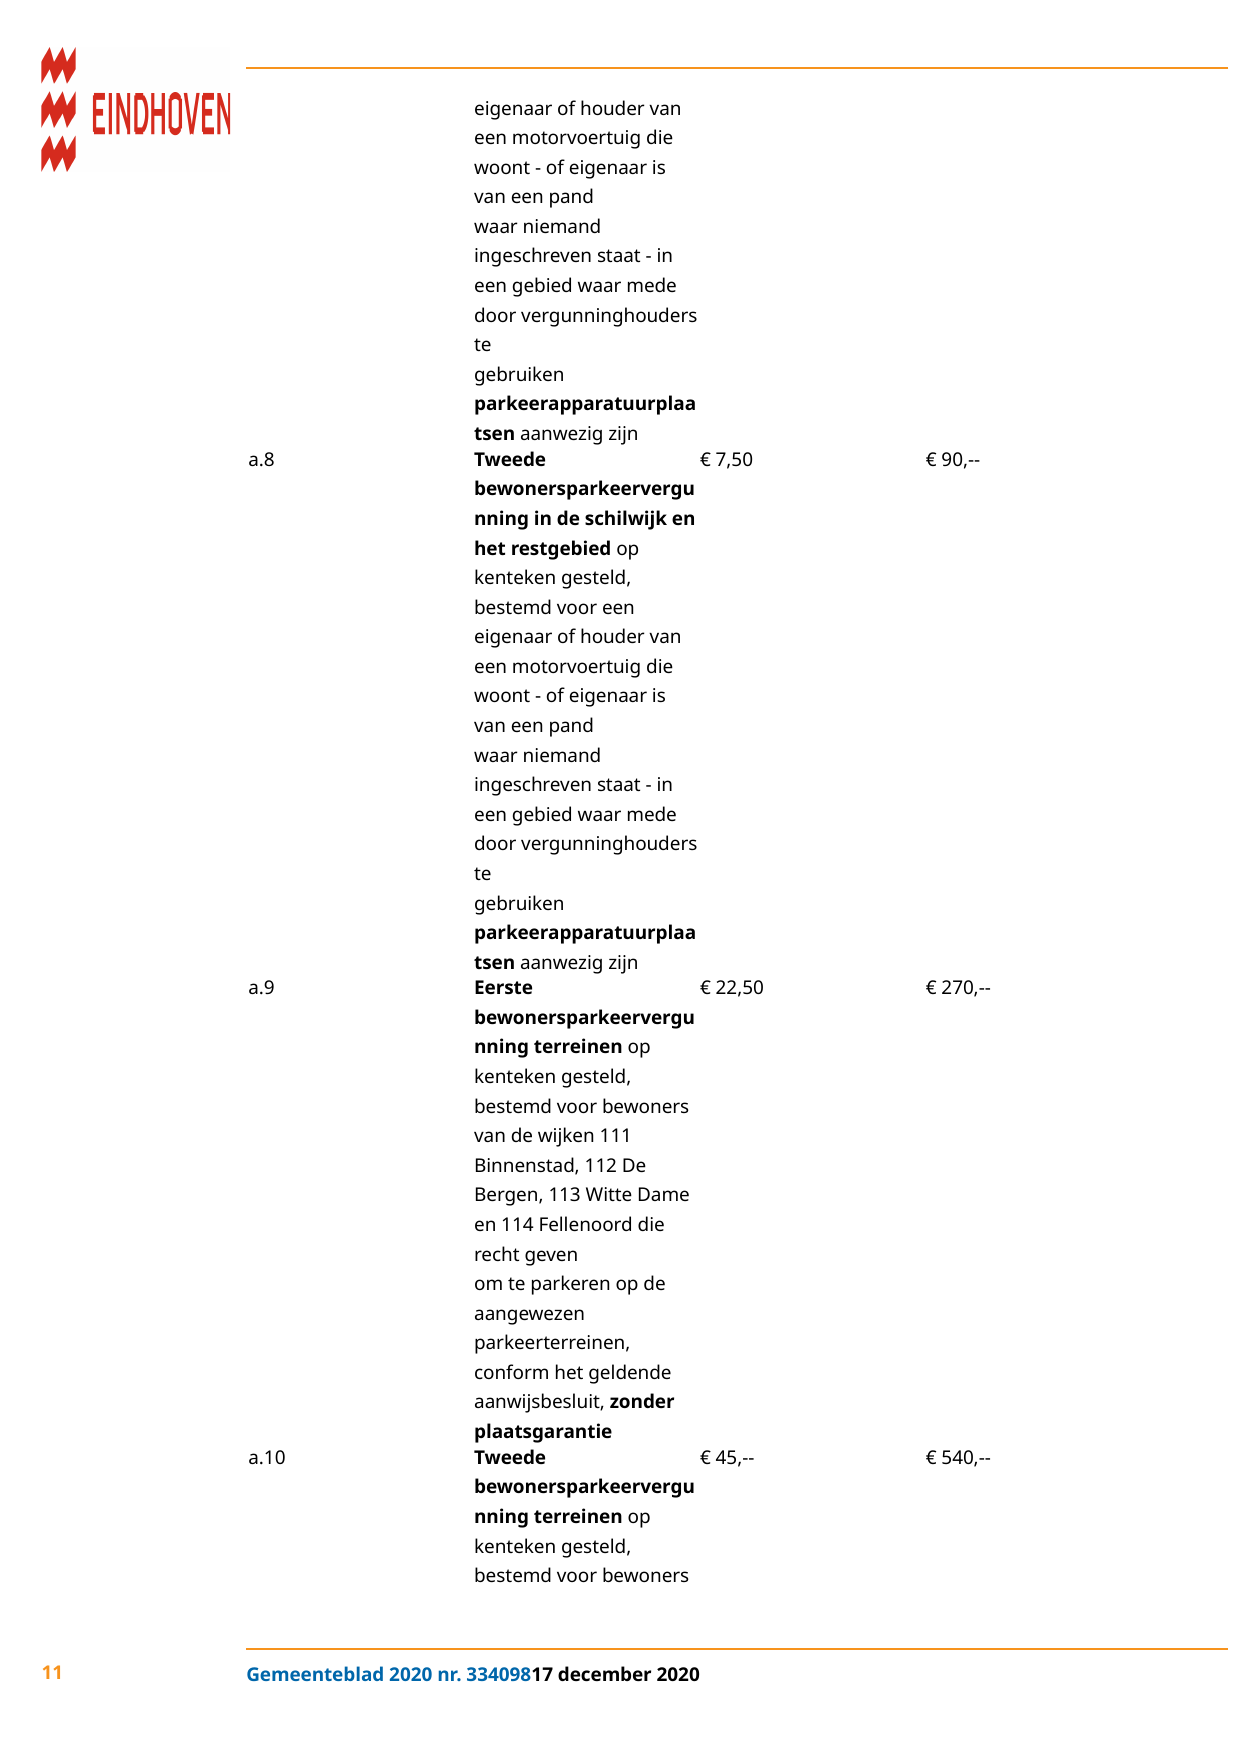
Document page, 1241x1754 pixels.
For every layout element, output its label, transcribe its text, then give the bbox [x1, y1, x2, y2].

table_cell [926, 95, 1152, 446]
table_cell € 540,-- [926, 1444, 1152, 1588]
table_cell a.10 [248, 1444, 474, 1588]
table_cell Eerste bewonersparkeervergunning terreinen op kenteken gesteld, bestemd voor bewoners van de wijken 111 Binnenstad, 112 De Bergen, 113 Witte Dame en 114 Fellenoord die recht geven om te parkeren op de aangewezen parkeerterreinen, conform het geldende aanwijsbesluit, zonder plaatsgarantie [474, 975, 700, 1444]
picture [41, 47, 231, 172]
table_cell [248, 95, 474, 446]
table_cell eigenaar of houder van een motorvoertuig die woont - of eigenaar is van een pand waar niemand ingeschreven staat - in een gebied waar mede door vergunninghouders te gebruiken parkeerapparatuurplaatsen aanwezig zijn [474, 95, 700, 446]
table_cell € 45,-- [700, 1444, 926, 1588]
table_cell a.9 [248, 975, 474, 1444]
table_cell € 22,50 [700, 975, 926, 1444]
table_cell € 270,-- [926, 975, 1152, 1444]
table_cell a.8 [248, 446, 474, 974]
table_cell [700, 95, 926, 446]
table_cell Tweede bewonersparkeervergunning terreinen op kenteken gesteld, bestemd voor bewoners [474, 1444, 700, 1588]
table_cell € 7,50 [700, 446, 926, 974]
table_cell Tweede bewonersparkeervergunning in de schilwijk en het restgebied op kenteken gesteld, bestemd voor een eigenaar of houder van een motorvoertuig die woont - of eigenaar is van een pand waar niemand ingeschreven staat - in een gebied waar mede door vergunninghouders te gebruiken parkeerapparatuurplaatsen aanwezig zijn [474, 446, 700, 974]
table_cell € 90,-- [926, 446, 1152, 974]
